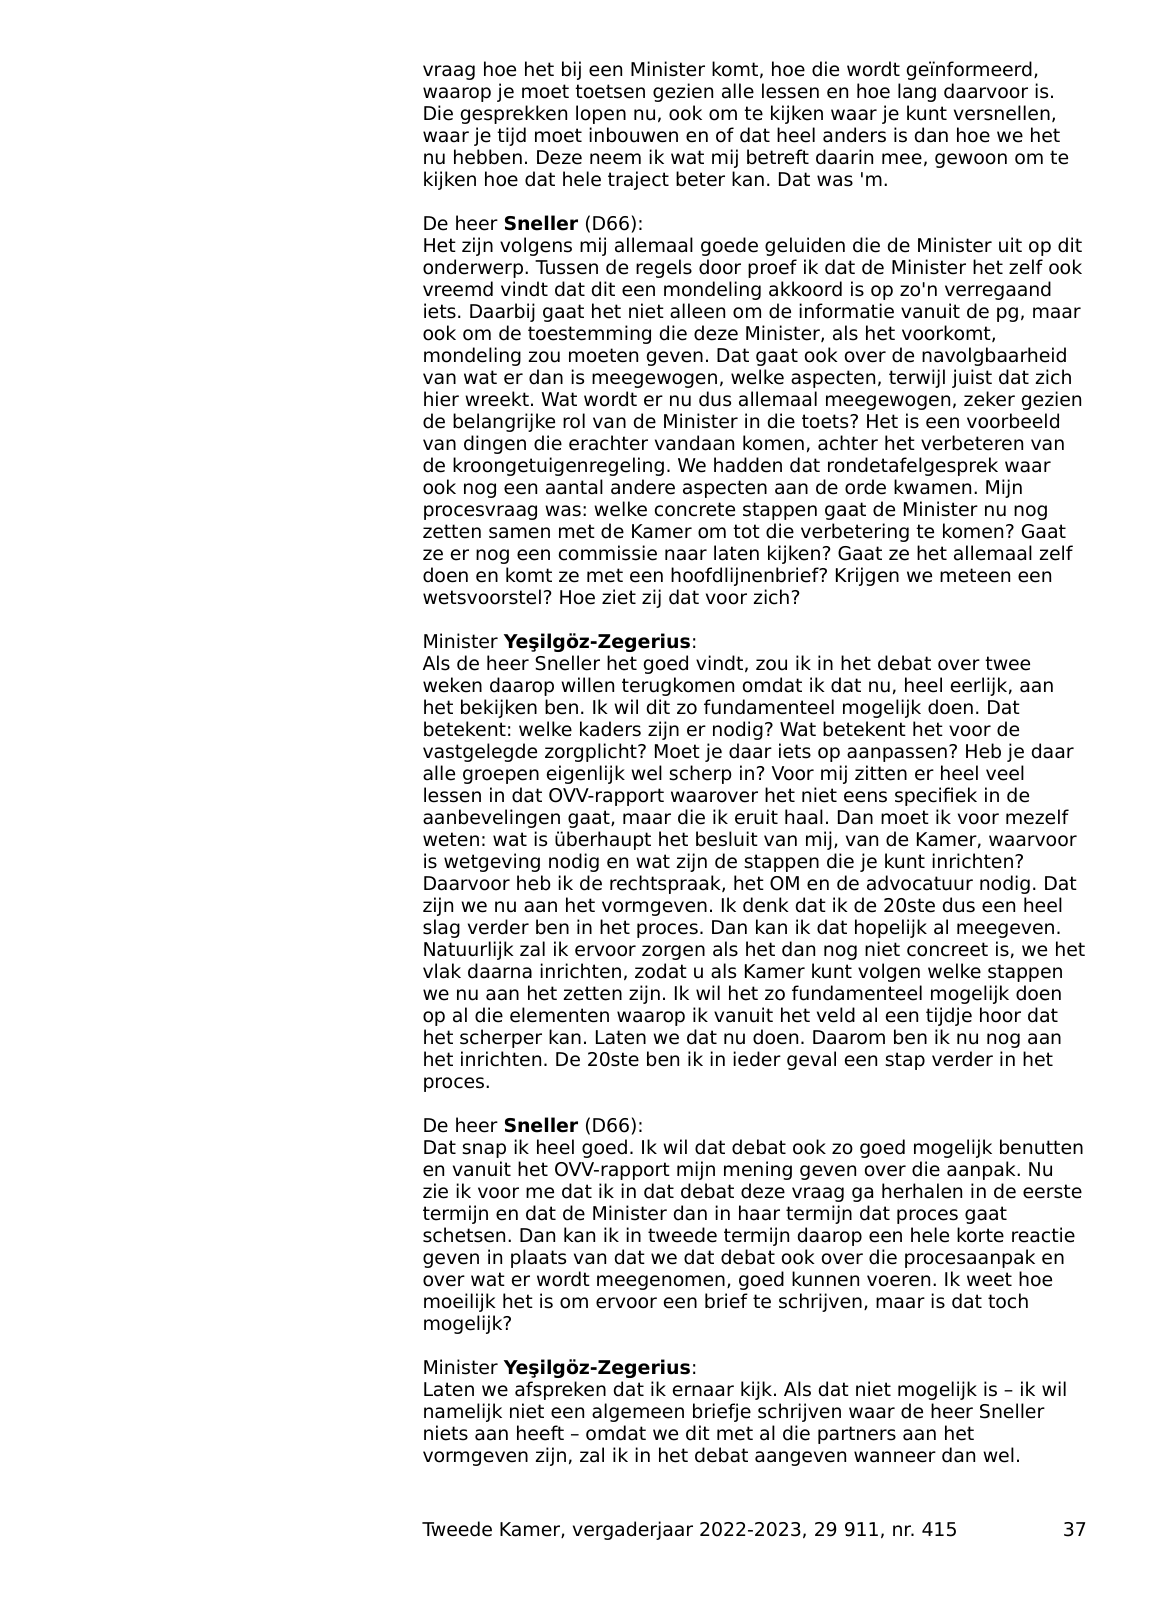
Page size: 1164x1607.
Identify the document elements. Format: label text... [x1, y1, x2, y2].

text vraag hoe het bij een Minister komt, hoe die wordt geïnformeerd, waarop je moet toetsen gezien alle lessen en hoe lang daarvoor is. Die gesprekken lopen nu, ook om te kijken waar je kunt versnellen, waar je tijd moet inbouwen en of dat heel anders is dan hoe we het nu hebben. Deze neem ik wat mij betreft daarin mee, gewoon om te kijken hoe dat hele traject beter kan. Dat was 'm. [422, 59, 1087, 191]
text De heer Sneller (D66): [422, 1115, 1087, 1137]
text Dat snap ik heel goed. Ik wil dat debat ook zo goed mogelijk benutten en vanuit het OVV-rapport mijn mening geven over die aanpak. Nu zie ik voor me dat ik in dat debat deze vraag ga herhalen in de eerste termijn en dat de Minister dan in haar termijn dat proces gaat schetsen. Dan kan ik in tweede termijn daarop een hele korte reactie geven in plaats van dat we dat debat ook over die procesaanpak en over wat er wordt meegenomen, goed kunnen voeren. Ik weet hoe moeilijk het is om ervoor een brief te schrijven, maar is dat toch mogelijk? [422, 1137, 1087, 1334]
text Als de heer Sneller het goed vindt, zou ik in het debat over twee weken daarop willen terugkomen omdat ik dat nu, heel eerlijk, aan het bekijken ben. Ik wil dit zo fundamenteel mogelijk doen. Dat betekent: welke kaders zijn er nodig? Wat betekent het voor de vastgelegde zorgplicht? Moet je daar iets op aanpassen? Heb je daar alle groepen eigenlijk wel scherp in? Voor mij zitten er heel veel lessen in dat OVV-rapport waarover het niet eens specifiek in de aanbevelingen gaat, maar die ik eruit haal. Dan moet ik voor mezelf weten: wat is überhaupt het besluit van mij, van de Kamer, waarvoor is wetgeving nodig en wat zijn de stappen die je kunt inrichten? Daarvoor heb ik de rechtspraak, het OM en de advocatuur nodig. Dat zijn we nu aan het vormgeven. Ik denk dat ik de 20ste dus een heel slag verder ben in het proces. Dan kan ik dat hopelijk al meegeven. Natuurlijk zal ik ervoor zorgen als het dan nog niet concreet is, we het vlak daarna inrichten, zodat u als Kamer kunt volgen welke stappen we nu aan het zetten zijn. Ik wil het zo fundamenteel mogelijk doen op al die elementen waarop ik vanuit het veld al een tijdje hoor dat het scherper kan. Laten we dat nu doen. Daarom ben ik nu nog aan het inrichten. De 20ste ben ik in ieder geval een stap verder in het proces. [422, 653, 1087, 1092]
text De heer Sneller (D66): [422, 213, 1087, 235]
text Minister Yeşilgöz-Zegerius: [422, 631, 1087, 653]
text Het zijn volgens mij allemaal goede geluiden die de Minister uit op dit onderwerp. Tussen de regels door proef ik dat de Minister het zelf ook vreemd vindt dat dit een mondeling akkoord is op zo'n verregaand iets. Daarbij gaat het niet alleen om de informatie vanuit de pg, maar ook om de toestemming die deze Minister, als het voorkomt, mondeling zou moeten geven. Dat gaat ook over de navolgbaarheid van wat er dan is meegewogen, welke aspecten, terwijl juist dat zich hier wreekt. Wat wordt er nu dus allemaal meegewogen, zeker gezien de belangrijke rol van de Minister in die toets? Het is een voorbeeld van dingen die erachter vandaan komen, achter het verbeteren van de kroongetuigenregeling. We hadden dat rondetafelgesprek waar ook nog een aantal andere aspecten aan de orde kwamen. Mijn procesvraag was: welke concrete stappen gaat de Minister nu nog zetten samen met de Kamer om tot die verbetering te komen? Gaat ze er nog een commissie naar laten kijken? Gaat ze het allemaal zelf doen en komt ze met een hoofdlijnenbrief? Krijgen we meteen een wetsvoorstel? Hoe ziet zij dat voor zich? [422, 235, 1087, 609]
text Minister Yeşilgöz-Zegerius: [422, 1357, 1087, 1379]
text Laten we afspreken dat ik ernaar kijk. Als dat niet mogelijk is – ik wil namelijk niet een algemeen briefje schrijven waar de heer Sneller niets aan heeft – omdat we dit met al die partners aan het vormgeven zijn, zal ik in het debat aangeven wanneer dan wel. [422, 1379, 1087, 1467]
